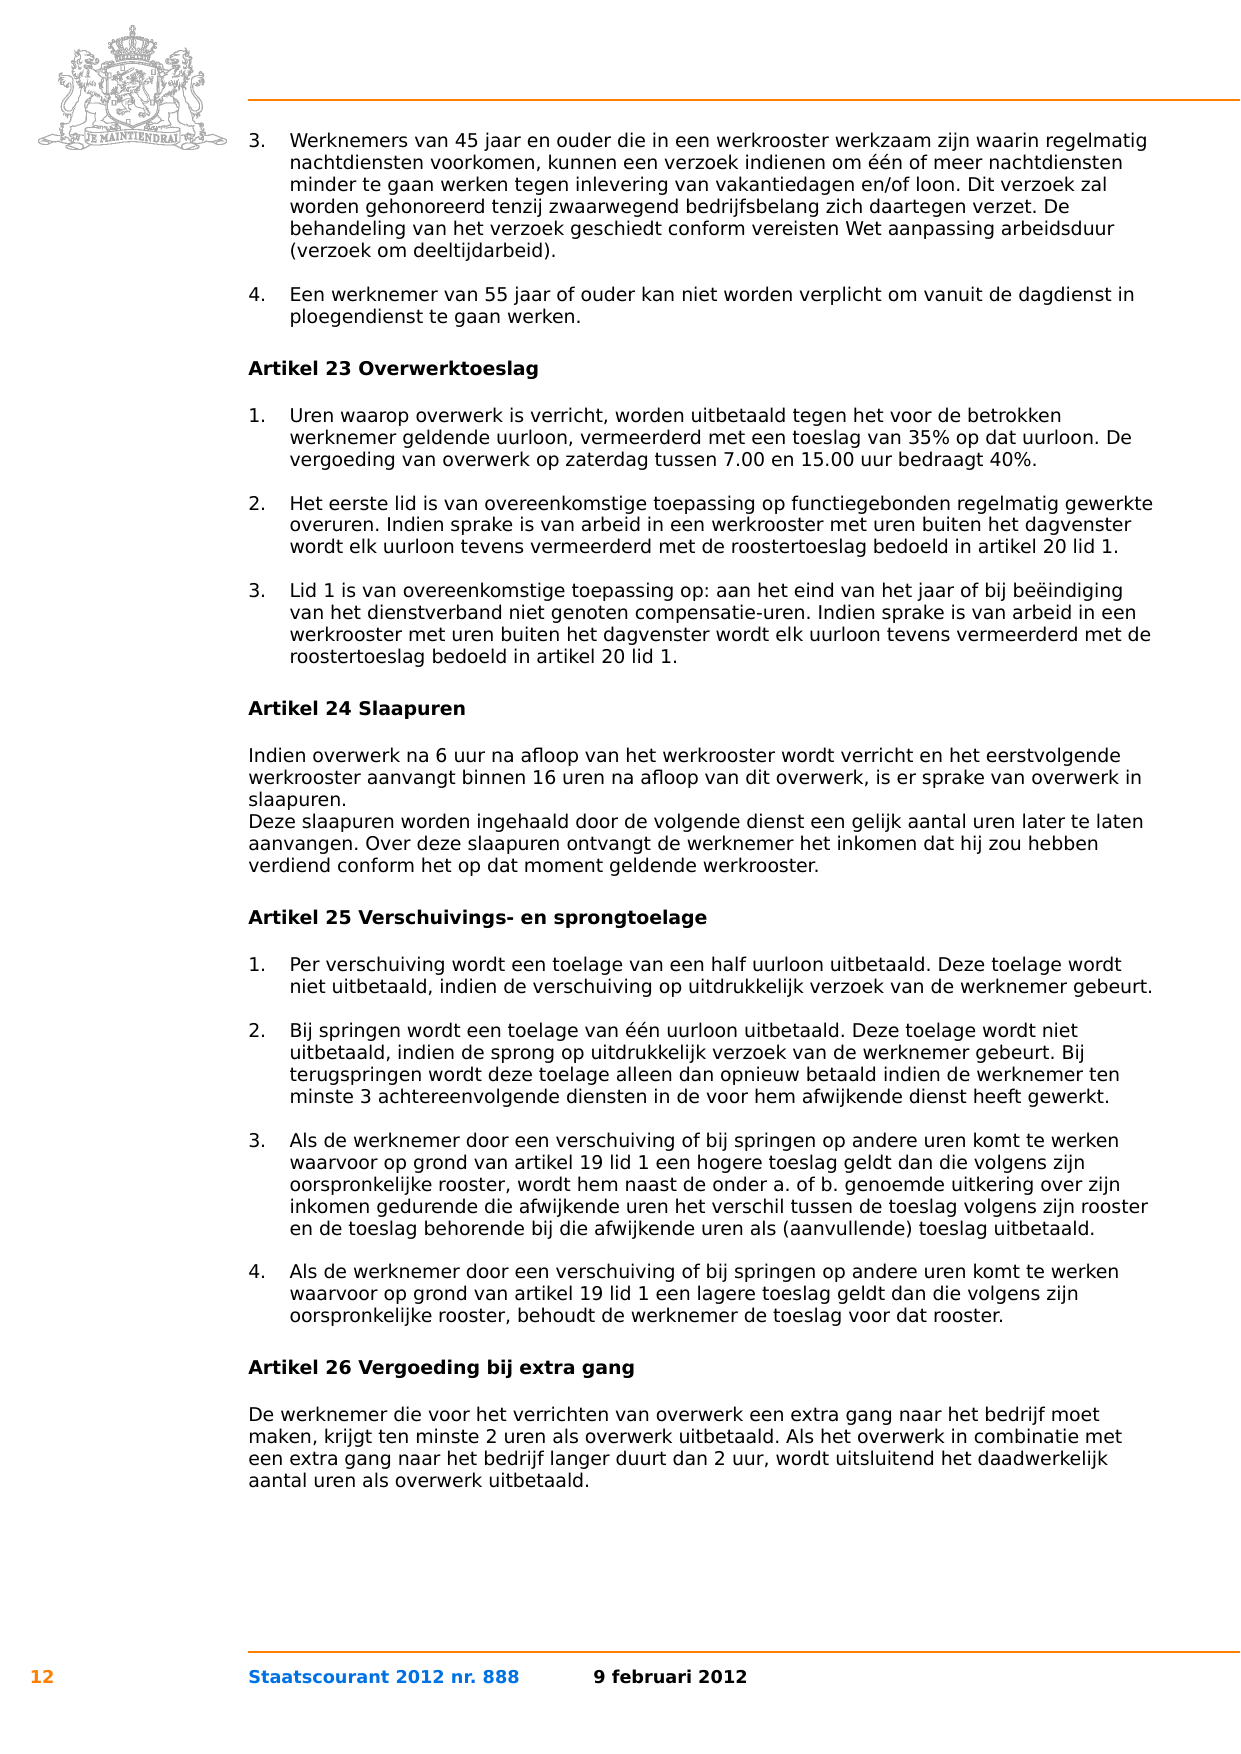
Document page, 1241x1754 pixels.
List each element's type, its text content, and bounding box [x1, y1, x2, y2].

text 1. Uren waarop overwerk is verricht, worden uitbetaald tegen het voor de betrokken werknemer geldende uurloon, vermeerderd met een toeslag van 35% op dat uurloon. De vergoeding van overwerk op zaterdag tussen 7.00 en 15.00 uur bedraagt 40%. [248, 404, 1163, 471]
text 2. Bij springen wordt een toelage van één uurloon uitbetaald. Deze toelage wordt niet uitbetaald, indien de sprong op uitdrukkelijk verzoek van de werknemer gebeurt. Bij terugspringen wordt deze toelage alleen dan opnieuw betaald indien de werknemer ten minste 3 achtereenvolgende diensten in de voor hem afwijkende dienst heeft gewerkt. [248, 1020, 1163, 1108]
text 3. Lid 1 is van overeenkomstige toepassing op: aan het eind van het jaar of bij beëindiging van het dienstverband niet genoten compensatie-uren. Indien sprake is van arbeid in een werkrooster met uren buiten het dagvenster wordt elk uurloon tevens vermeerderd met de roostertoeslag bedoeld in artikel 20 lid 1. [248, 580, 1163, 668]
text 3. Als de werknemer door een verschuiving of bij springen op andere uren komt te werken waarvoor op grond van artikel 19 lid 1 een hogere toeslag geldt dan die volgens zijn oorspronkelijke rooster, wordt hem naast de onder a. of b. genoemde uitkering over zijn inkomen gedurende die afwijkende uren het verschil tussen de toeslag volgens zijn rooster en de toeslag behorende bij die afwijkende uren als (aanvullende) toeslag uitbetaald. [248, 1129, 1163, 1239]
text 3. Werknemers van 45 jaar en ouder die in een werkrooster werkzaam zijn waarin regelmatig nachtdiensten voorkomen, kunnen een verzoek indienen om één of meer nachtdiensten minder te gaan werken tegen inlevering van vakantiedagen en/of loon. Dit verzoek zal worden gehonoreerd tenzij zwaarwegend bedrijfsbelang zich daartegen verzet. De behandeling van het verzoek geschiedt conform vereisten Wet aanpassing arbeidsduur (verzoek om deeltijdarbeid). [248, 130, 1163, 262]
text 4. Als de werknemer door een verschuiving of bij springen op andere uren komt te werken waarvoor op grond van artikel 19 lid 1 een lagere toeslag geldt dan die volgens zijn oorspronkelijke rooster, behoudt de werknemer de toeslag voor dat rooster. [248, 1261, 1163, 1327]
subtitle Artikel 25 Verschuivings- en sprongtoelage [248, 907, 1163, 929]
text Deze slaapuren worden ingehaald door de volgende dienst een gelijk aantal uren later te laten aanvangen. Over deze slaapuren ontvangt de werknemer het inkomen dat hij zou hebben verdiend conform het op dat moment geldende werkrooster. [248, 811, 1163, 877]
text De werknemer die voor het verrichten van overwerk een extra gang naar het bedrijf moet maken, krijgt ten minste 2 uren als overwerk uitbetaald. Als het overwerk in combinatie met een extra gang naar het bedrijf langer duurt dan 2 uur, wordt uitsluitend het daadwerkelijk aantal uren als overwerk uitbetaald. [248, 1404, 1163, 1492]
subtitle Artikel 23 Overwerktoeslag [248, 358, 1163, 379]
text 1. Per verschuiving wordt een toelage van een half uurloon uitbetaald. Deze toelage wordt niet uitbetaald, indien de verschuiving op uitdrukkelijk verzoek van de werknemer gebeurt. [248, 954, 1163, 998]
text 2. Het eerste lid is van overeenkomstige toepassing op functiegebonden regelmatig gewerkte overuren. Indien sprake is van arbeid in een werkrooster met uren buiten het dagvenster wordt elk uurloon tevens vermeerderd met de roostertoeslag bedoeld in artikel 20 lid 1. [248, 492, 1163, 558]
text 4. Een werknemer van 55 jaar of ouder kan niet worden verplicht om vanuit de dagdienst in ploegendienst te gaan werken. [248, 284, 1163, 328]
text Indien overwerk na 6 uur na afloop van het werkrooster wordt verricht en het eerstvolgende werkrooster aanvangt binnen 16 uren na afloop van dit overwerk, is er sprake van overwerk in slaapuren. [248, 745, 1163, 811]
subtitle Artikel 26 Vergoeding bij extra gang [248, 1357, 1163, 1379]
picture [38, 25, 227, 150]
subtitle Artikel 24 Slaapuren [248, 698, 1163, 720]
